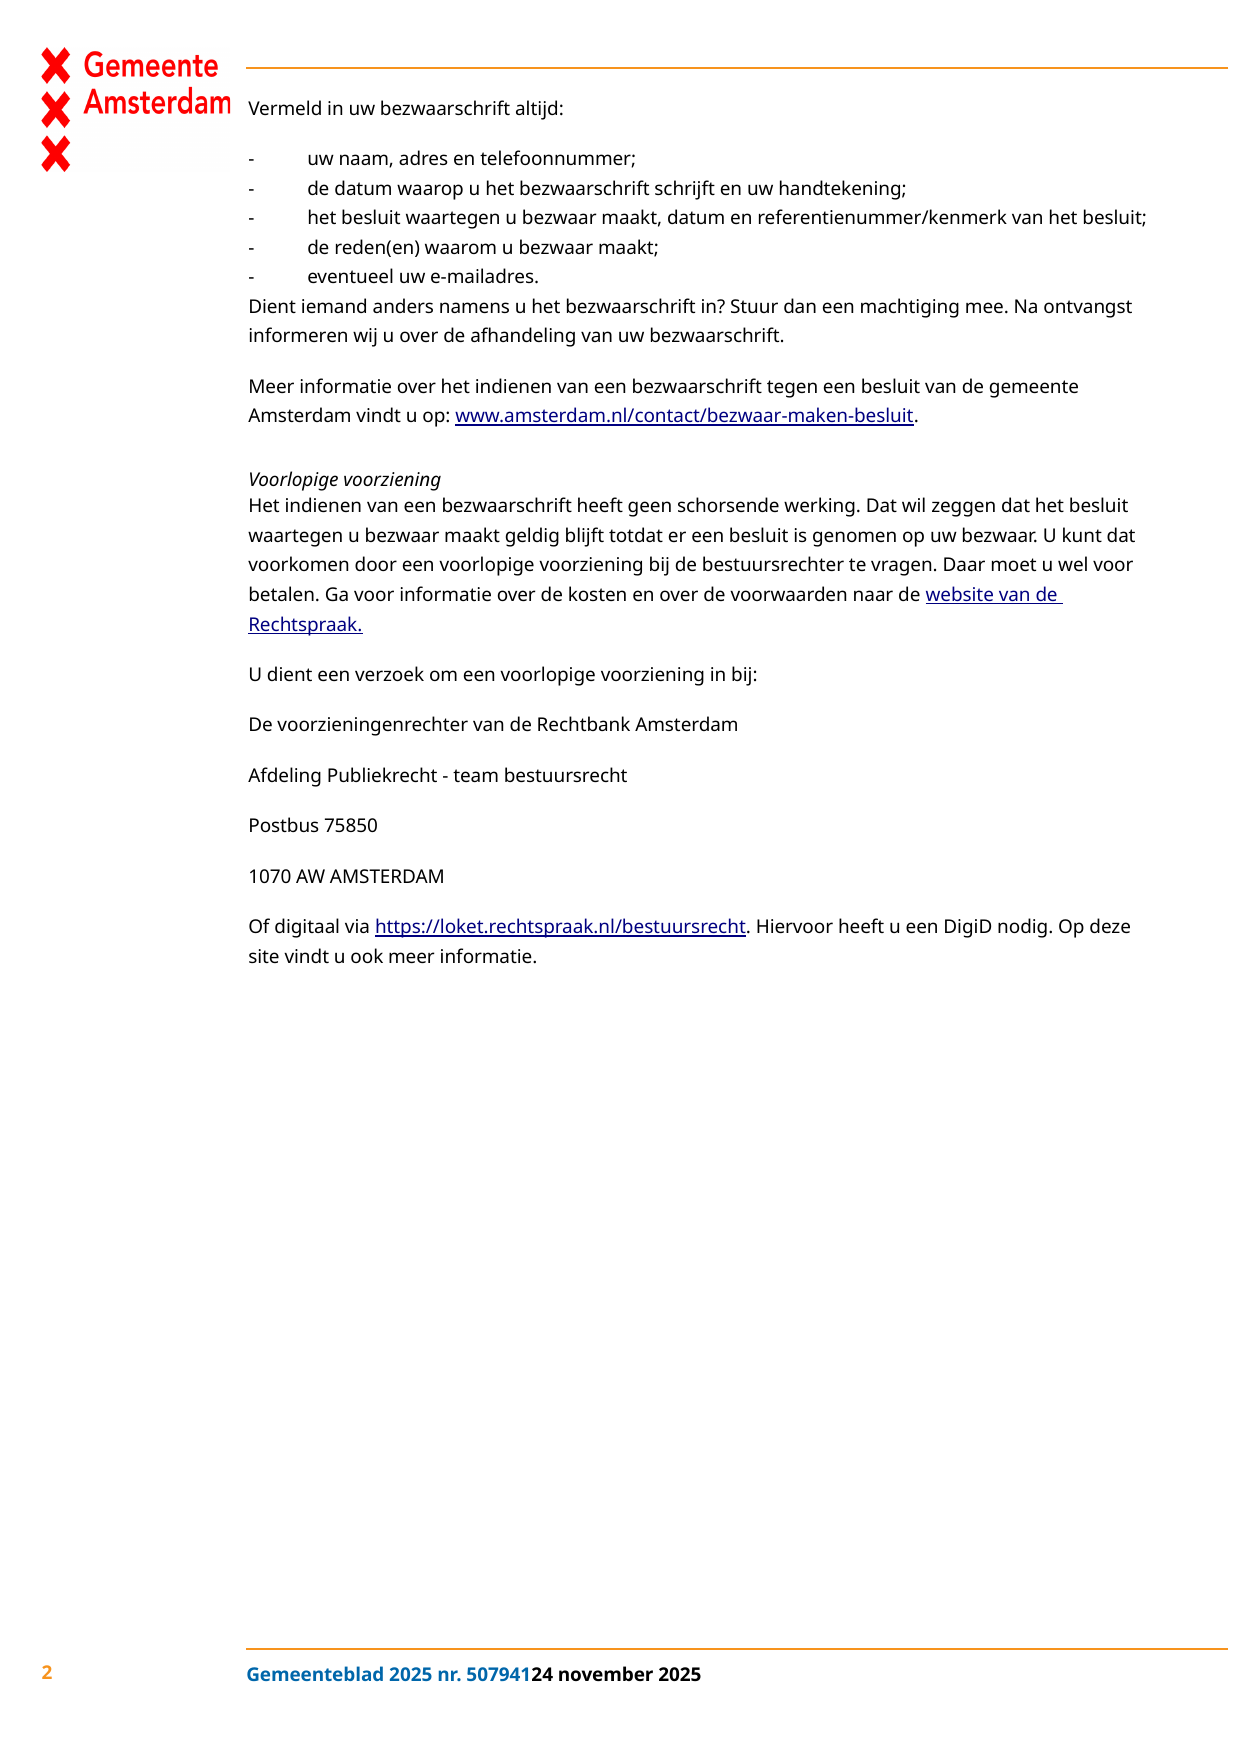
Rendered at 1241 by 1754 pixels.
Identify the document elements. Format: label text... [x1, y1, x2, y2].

text Dient iemand anders namens u het bezwaarschrift in? Stuur dan een machtiging mee. Na ontvangst informeren wij u over de afhandeling van uw bezwaarschrift. [248, 293, 1152, 348]
text Afdeling Publiekrecht - team bestuursrecht [248, 762, 1152, 788]
text Meer informatie over het indienen van een bezwaarschrift tegen een besluit van de gemeente Amsterdam vindt u op: www.amsterdam.nl/contact/bezwaar-maken-besluit. [248, 373, 1152, 428]
text Vermeld in uw bezwaarschrift altijd: [248, 95, 1152, 121]
text Voorlopige voorziening [248, 467, 1152, 492]
list de reden(en) waarom u bezwaar maakt; [248, 234, 1152, 260]
text U dient een verzoek om een voorlopige voorziening in bij: [248, 661, 1152, 687]
text 1070 AW AMSTERDAM [248, 863, 1152, 888]
list de datum waarop u het bezwaarschrift schrijft en uw handtekening; [248, 175, 1152, 201]
list het besluit waartegen u bezwaar maakt, datum en referentienummer/kenmerk van het besluit; [248, 204, 1152, 230]
text Postbus 75850 [248, 812, 1152, 838]
list eventueel uw e-mailadres. [248, 263, 1152, 289]
text De voorzieningenrechter van de Rechtbank Amsterdam [248, 712, 1152, 737]
list uw naam, adres en telefoonnummer; [248, 145, 1152, 171]
picture [41, 47, 231, 172]
text Het indienen van een bezwaarschrift heeft geen schorsende werking. Dat wil zeggen dat het besluit waartegen u bezwaar maakt geldig blijft totdat er een besluit is genomen op uw bezwaar. U kunt dat voorkomen door een voorlopige voorziening bij de bestuursrechter te vragen. Daar moet u wel voor betalen. Ga voor informatie over de kosten en over de voorwaarden naar de website van de Rechtspraak. [248, 492, 1152, 636]
text Of digitaal via https://loket.rechtspraak.nl/bestuursrecht. Hiervoor heeft u een DigiD nodig. Op deze site vindt u ook meer informatie. [248, 913, 1152, 968]
